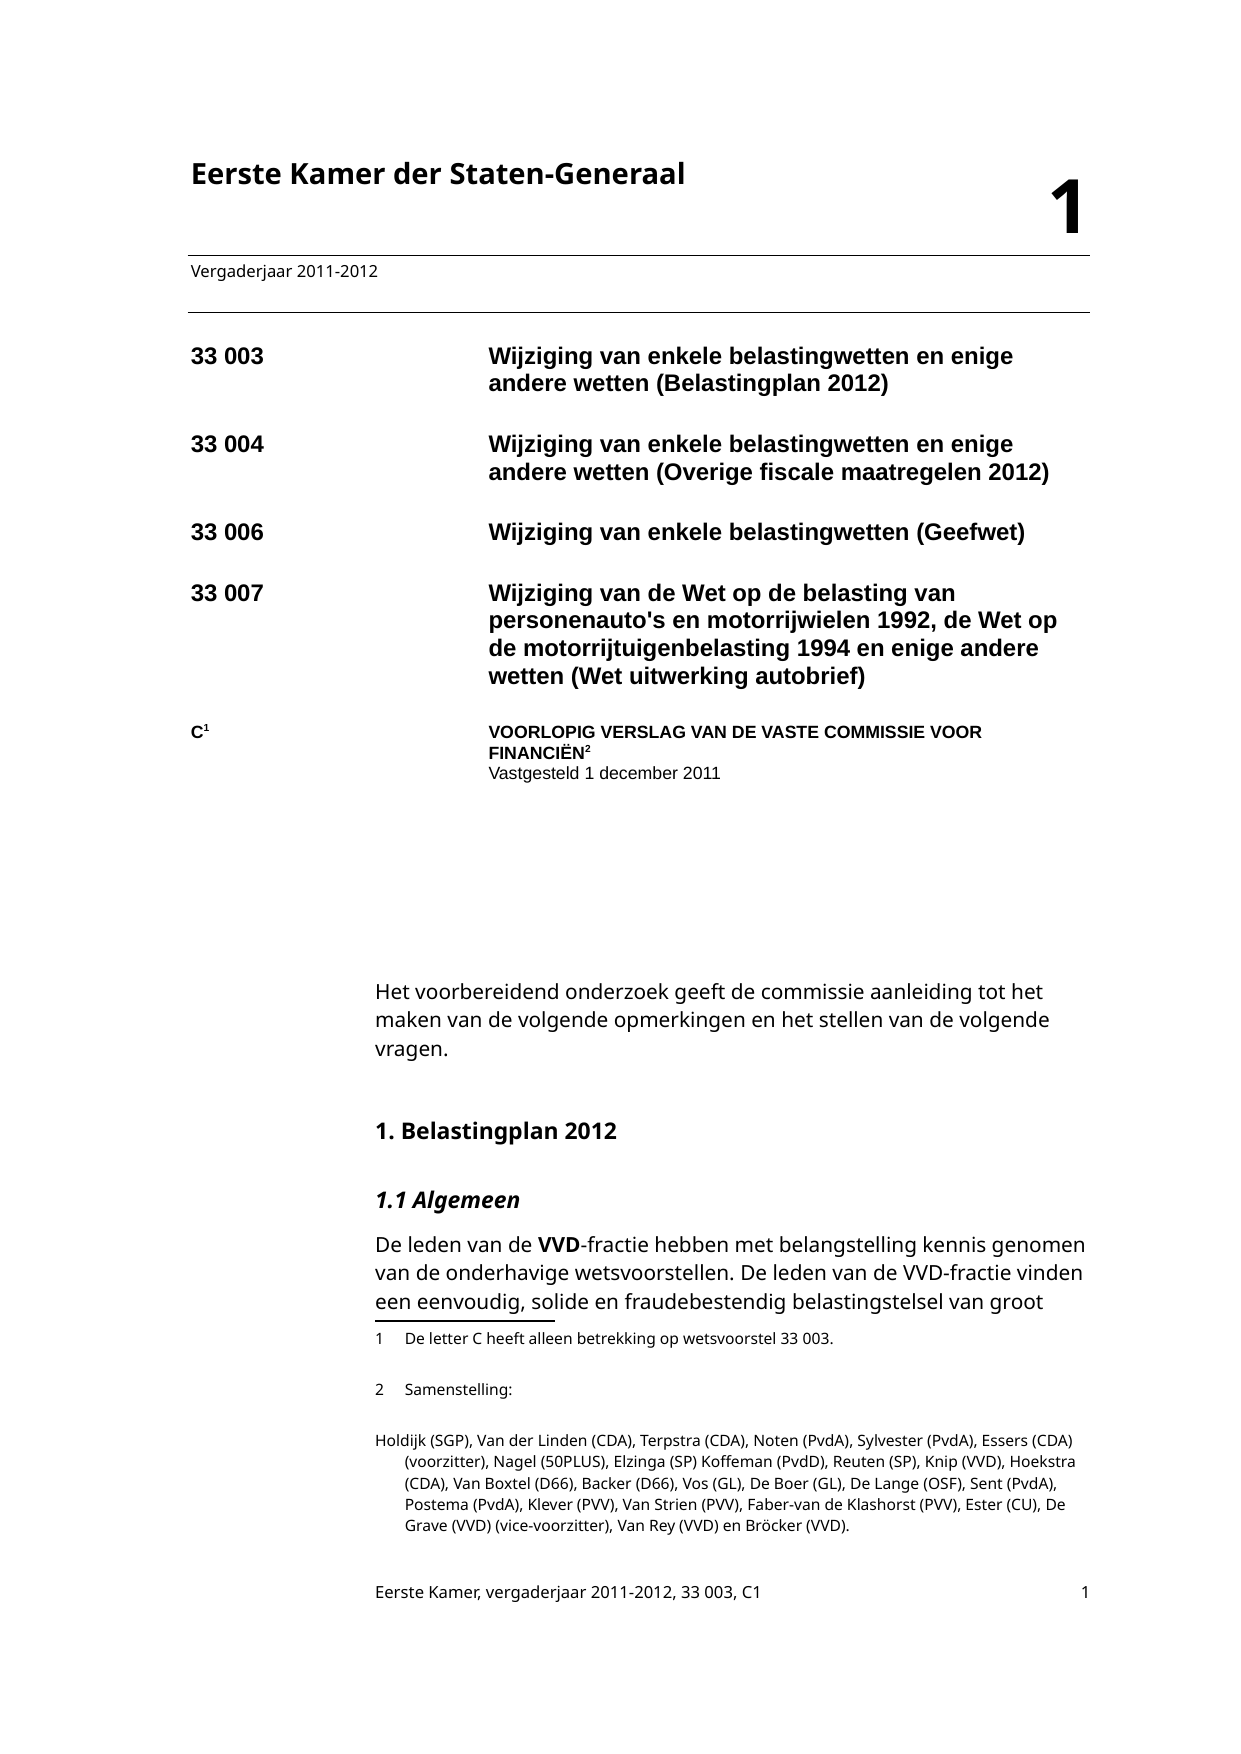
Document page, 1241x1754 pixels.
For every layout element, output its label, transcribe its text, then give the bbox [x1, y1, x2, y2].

table_cell [188, 313, 485, 339]
table_cell C [188, 719, 485, 859]
table_cell Wijziging van enkele belastingwetten (Geefwet) [485, 515, 1090, 576]
table_cell 33 007 [188, 576, 485, 719]
table_cell 33 003 [188, 339, 485, 427]
table_cell VOORLOPIG VERSLAG VAN DE VASTE COMMISSIE VOOR FINANCIËN Vastgesteld 1 december 2011 [485, 719, 1090, 859]
table_cell Wijziging van de Wet op de belasting van personenauto's en motorrijwielen 1992, de Wet op de motorrijtuigenbelasting 1994 en enige andere wetten (Wet uitwerking autobrief) [485, 576, 1090, 719]
table_cell Wijziging van enkele belastingwetten en enige andere wetten (Overige fiscale maatregelen 2012) [485, 427, 1090, 515]
text De leden van de VVD-fractie hebben met belangstelling kennis genomen van de onderhavige wetsvoorstellen. De leden van de VVD-fractie vinden een eenvoudig, solide en fraudebestendig belastingstelsel van groot [375, 1230, 1090, 1315]
table_cell [485, 256, 1090, 312]
subtitle 1.1 Algemeen [375, 1184, 1090, 1215]
table_cell 33 006 [188, 515, 485, 576]
table_cell 33 004 [188, 427, 485, 515]
table_cell [485, 313, 1090, 339]
text Het voorbereidend onderzoek geeft de commissie aanleiding tot het maken van de volgende opmerkingen en het stellen van de volgende vragen. [375, 977, 1090, 1062]
subtitle 1. Belastingplan 2012 [375, 1115, 1090, 1146]
table_header 1 [910, 150, 1090, 255]
table_cell Wijziging van enkele belastingwetten en enige andere wetten (Belastingplan 2012) [485, 339, 1090, 427]
table_cell Vergaderjaar 2011-2012 [188, 256, 485, 312]
table_header Eerste Kamer der Staten-Generaal [188, 150, 909, 255]
